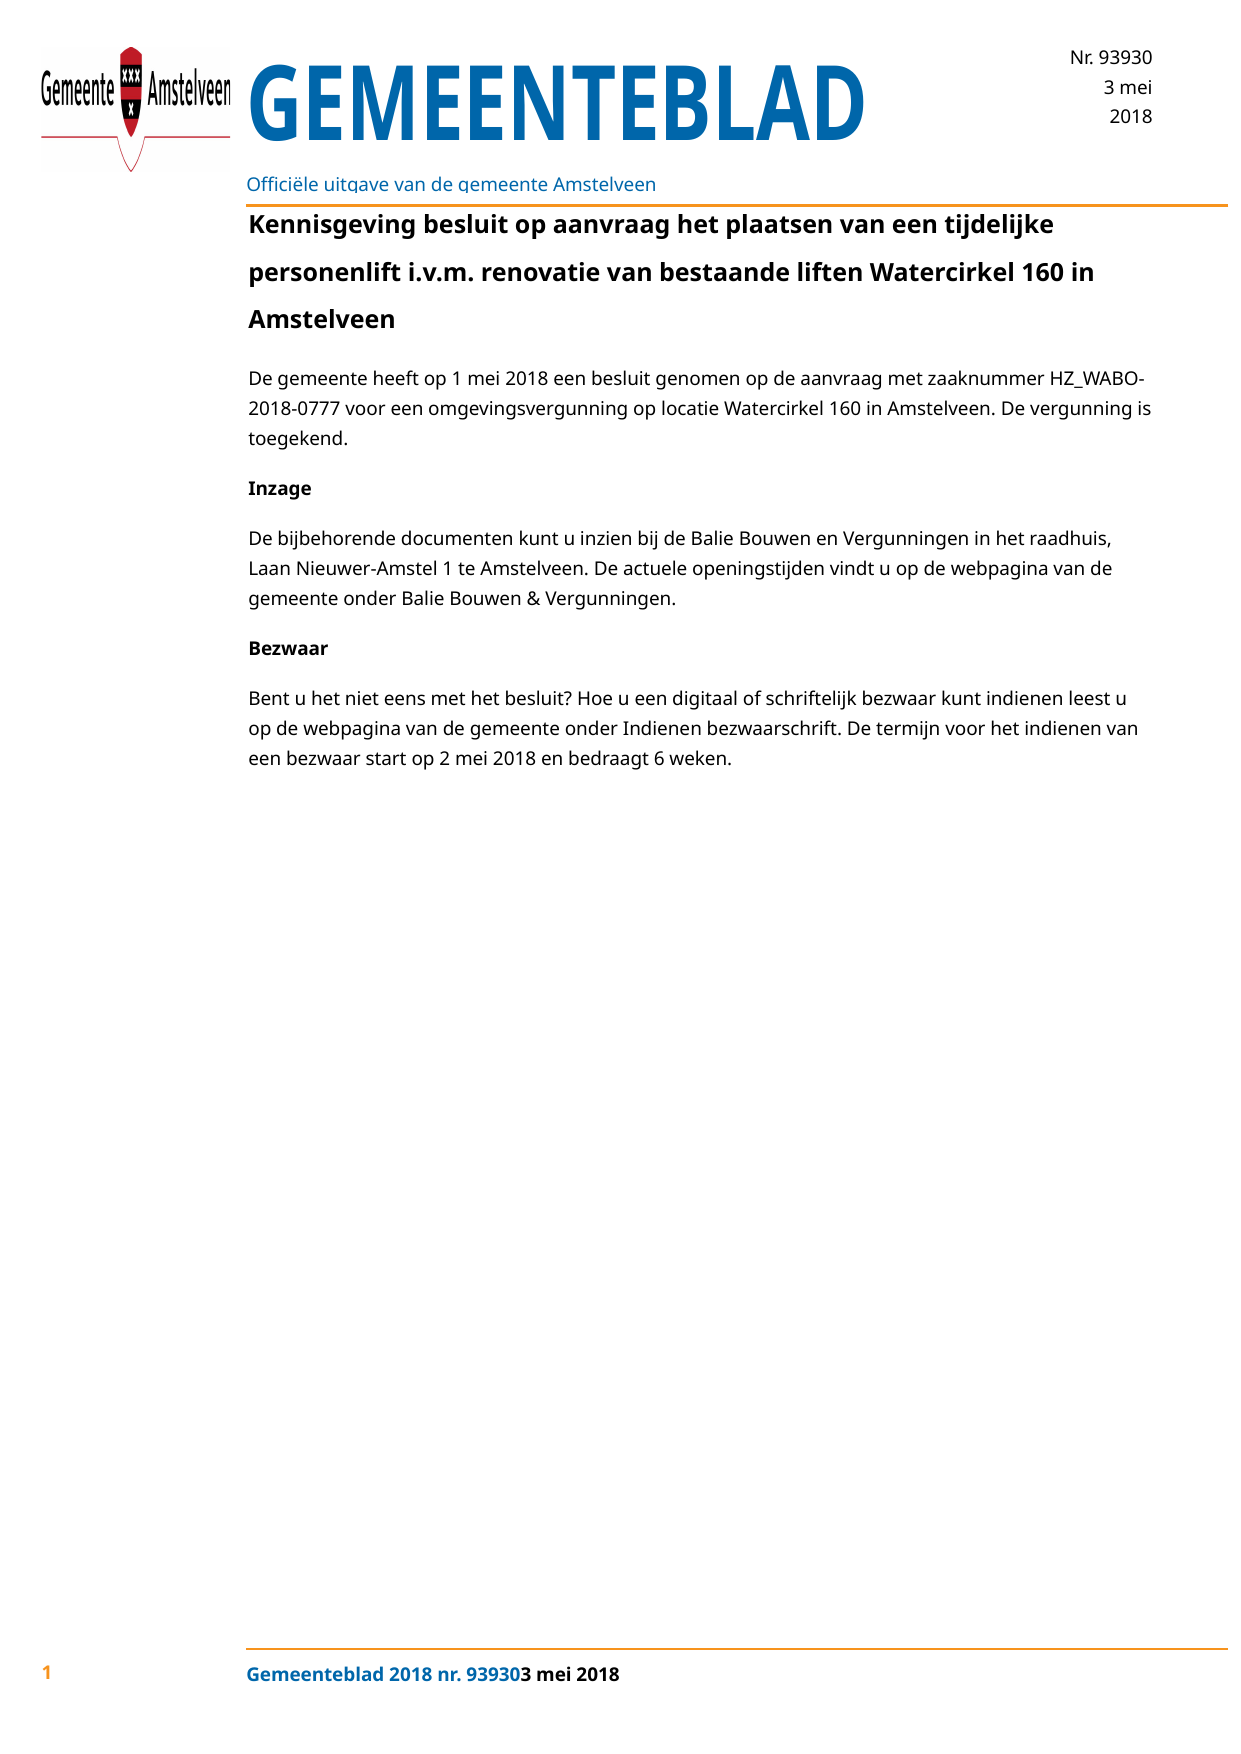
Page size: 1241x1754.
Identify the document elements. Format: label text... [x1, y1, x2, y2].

text Bezwaar [248, 635, 1152, 661]
text De bijbehorende documenten kunt u inzien bij de Balie Bouwen en Vergunningen in het raadhuis, Laan Nieuwer-Amstel 1 te Amstelveen. De actuele openingstijden vindt u op de webpagina van de gemeente onder Balie Bouwen & Vergunningen. [248, 526, 1152, 610]
text Bent u het niet eens met het besluit? Hoe u een digitaal of schriftelijk bezwaar kunt indienen leest u op de webpagina van de gemeente onder Indienen bezwaarschrift. De termijn voor het indienen van een bezwaar start op 2 mei 2018 en bedraagt 6 weken. [248, 686, 1152, 770]
text Kennisgeving besluit op aanvraag het plaatsen van een tijdelijke personenlift i.v.m. renovatie van bestaande liften Watercirkel 160 in Amstelveen [248, 207, 1152, 336]
picture [41, 47, 231, 172]
text Inzage [248, 475, 1152, 501]
text De gemeente heeft op 1 mei 2018 een besluit genomen op de aanvraag met zaaknummer HZ_WABO-2018-0777 voor een omgevingsvergunning op locatie Watercirkel 160 in Amstelveen. De vergunning is toegekend. [248, 366, 1152, 450]
